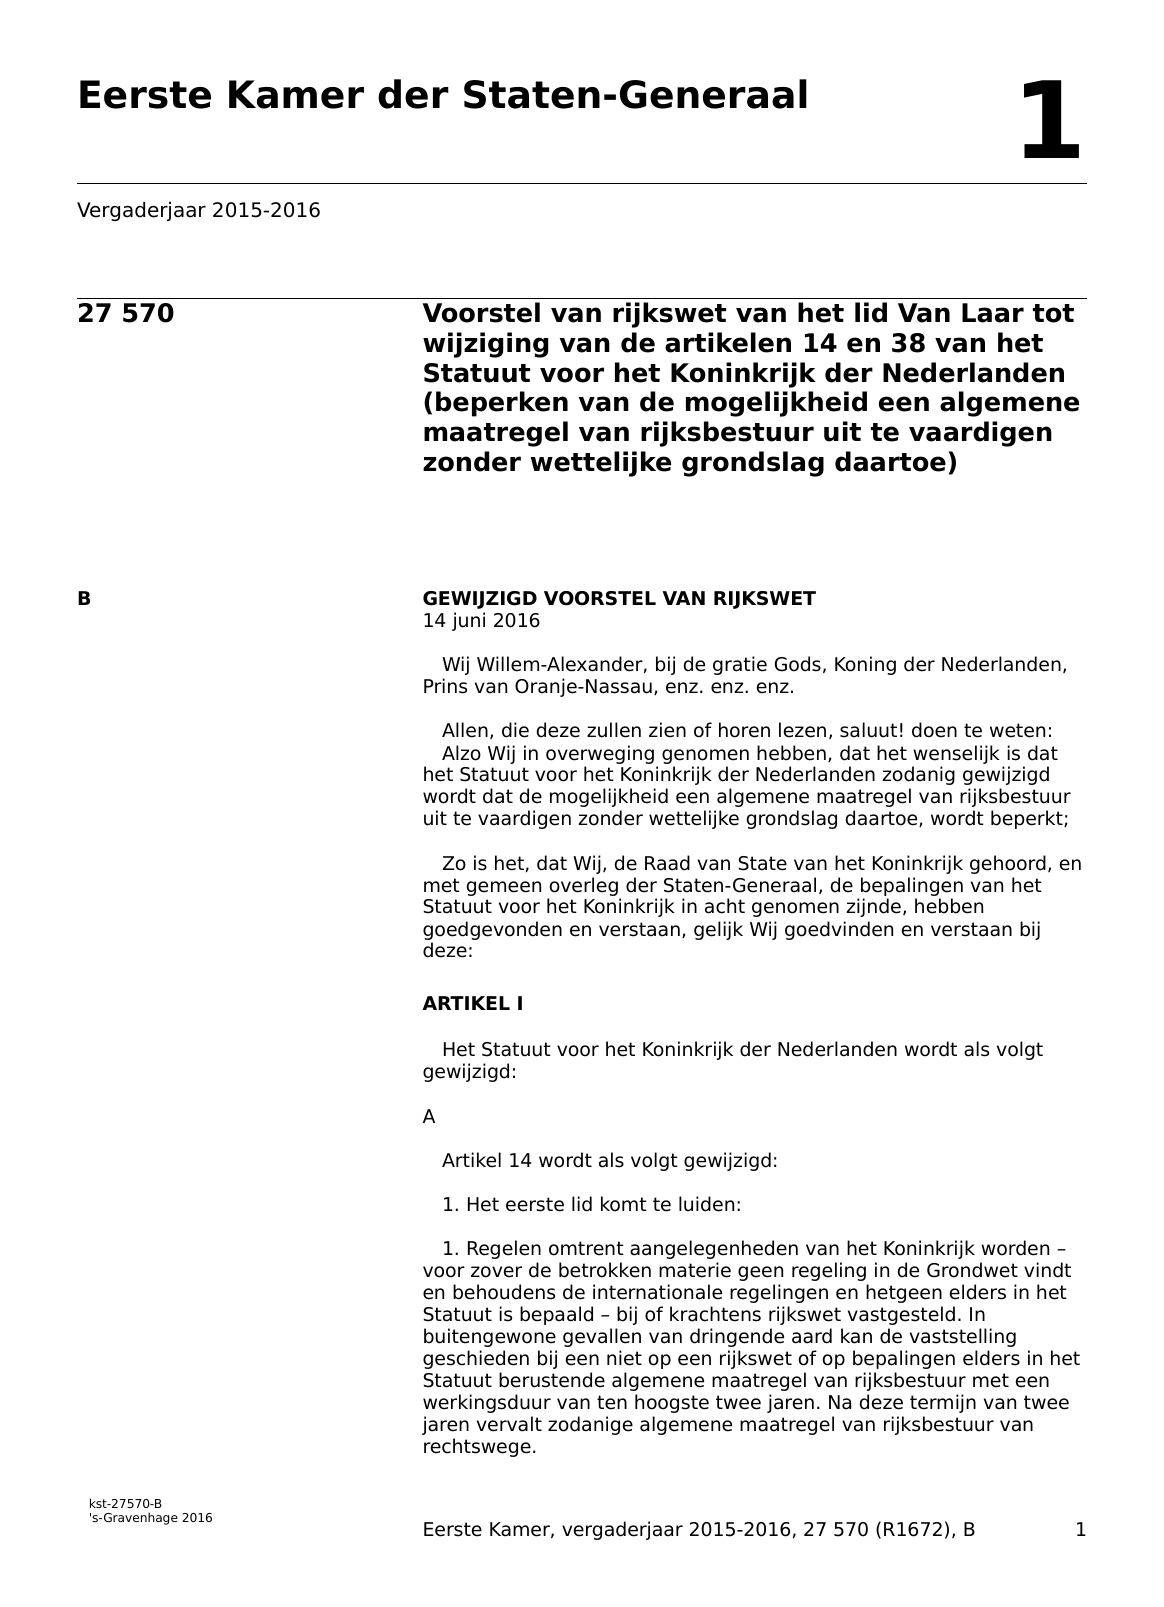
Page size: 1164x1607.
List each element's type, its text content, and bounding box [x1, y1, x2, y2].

text 1. Regelen omtrent aangelegenheden van het Koninkrijk worden – voor zover de betrokken materie geen regeling in de Grondwet vindt en behoudens de internationale regelingen en hetgeen elders in het Statuut is bepaald – bij of krachtens rijkswet vastgesteld. In buitengewone gevallen van dringende aard kan de vaststelling geschieden bij een niet op een rijkswet of op bepalingen elders in het Statuut berustende algemene maatregel van rijksbestuur met een werkingsduur van ten hoogste twee jaren. Na deze termijn van twee jaren vervalt zodanige algemene maatregel van rijksbestuur van rechtswege. [422, 1238, 1087, 1458]
table_header 1 [886, 59, 1087, 183]
table_cell Vergaderjaar 2015-2016 [77, 184, 1087, 298]
subtitle ARTIKEL I [422, 992, 1087, 1014]
text kst-27570-B [88, 1497, 323, 1511]
text 14 juni 2016 [422, 610, 1087, 632]
text 's-Gravenhage 2016 [88, 1511, 323, 1525]
text Artikel 14 wordt als volgt gewijzigd: [422, 1150, 1087, 1172]
subtitle B GEWIJZIGD VOORSTEL VAN RIJKSWET [77, 588, 1087, 610]
text A [422, 1106, 1087, 1127]
text Het Statuut voor het Koninkrijk der Nederlanden wordt als volgt gewijzigd: [422, 1039, 1087, 1083]
text Allen, die deze zullen zien of horen lezen, saluut! doen te weten: [422, 720, 1087, 742]
text Zo is het, dat Wij, de Raad van State van het Koninkrijk gehoord, en met gemeen overleg der Staten-Generaal, de bepalingen van het Statuut voor het Koninkrijk in acht genomen zijnde, hebben goedgevonden en verstaan, gelijk Wij goedvinden en verstaan bij deze: [422, 852, 1087, 962]
text 1. Het eerste lid komt te luiden: [422, 1194, 1087, 1216]
text Wij Willem-Alexander, bij de gratie Gods, Koning der Nederlanden, Prins van Oranje-Nassau, enz. enz. enz. [422, 654, 1087, 698]
subtitle 27 570 Voorstel van rijkswet van het lid Van Laar tot wijziging van de artikelen 14 en 38 van het Statuut voor het Koninkrijk der Nederlanden (beperken van de mogelijkheid een algemene maatregel van rijksbestuur uit te vaardigen zonder wettelijke grondslag daartoe) [77, 299, 1087, 477]
text Alzo Wij in overweging genomen hebben, dat het wenselijk is dat het Statuut voor het Koninkrijk der Nederlanden zodanig gewijzigd wordt dat de mogelijkheid een algemene maatregel van rijksbestuur uit te vaardigen zonder wettelijke grondslag daartoe, wordt beperkt; [422, 742, 1087, 830]
table_header Eerste Kamer der Staten-Generaal [77, 59, 886, 183]
